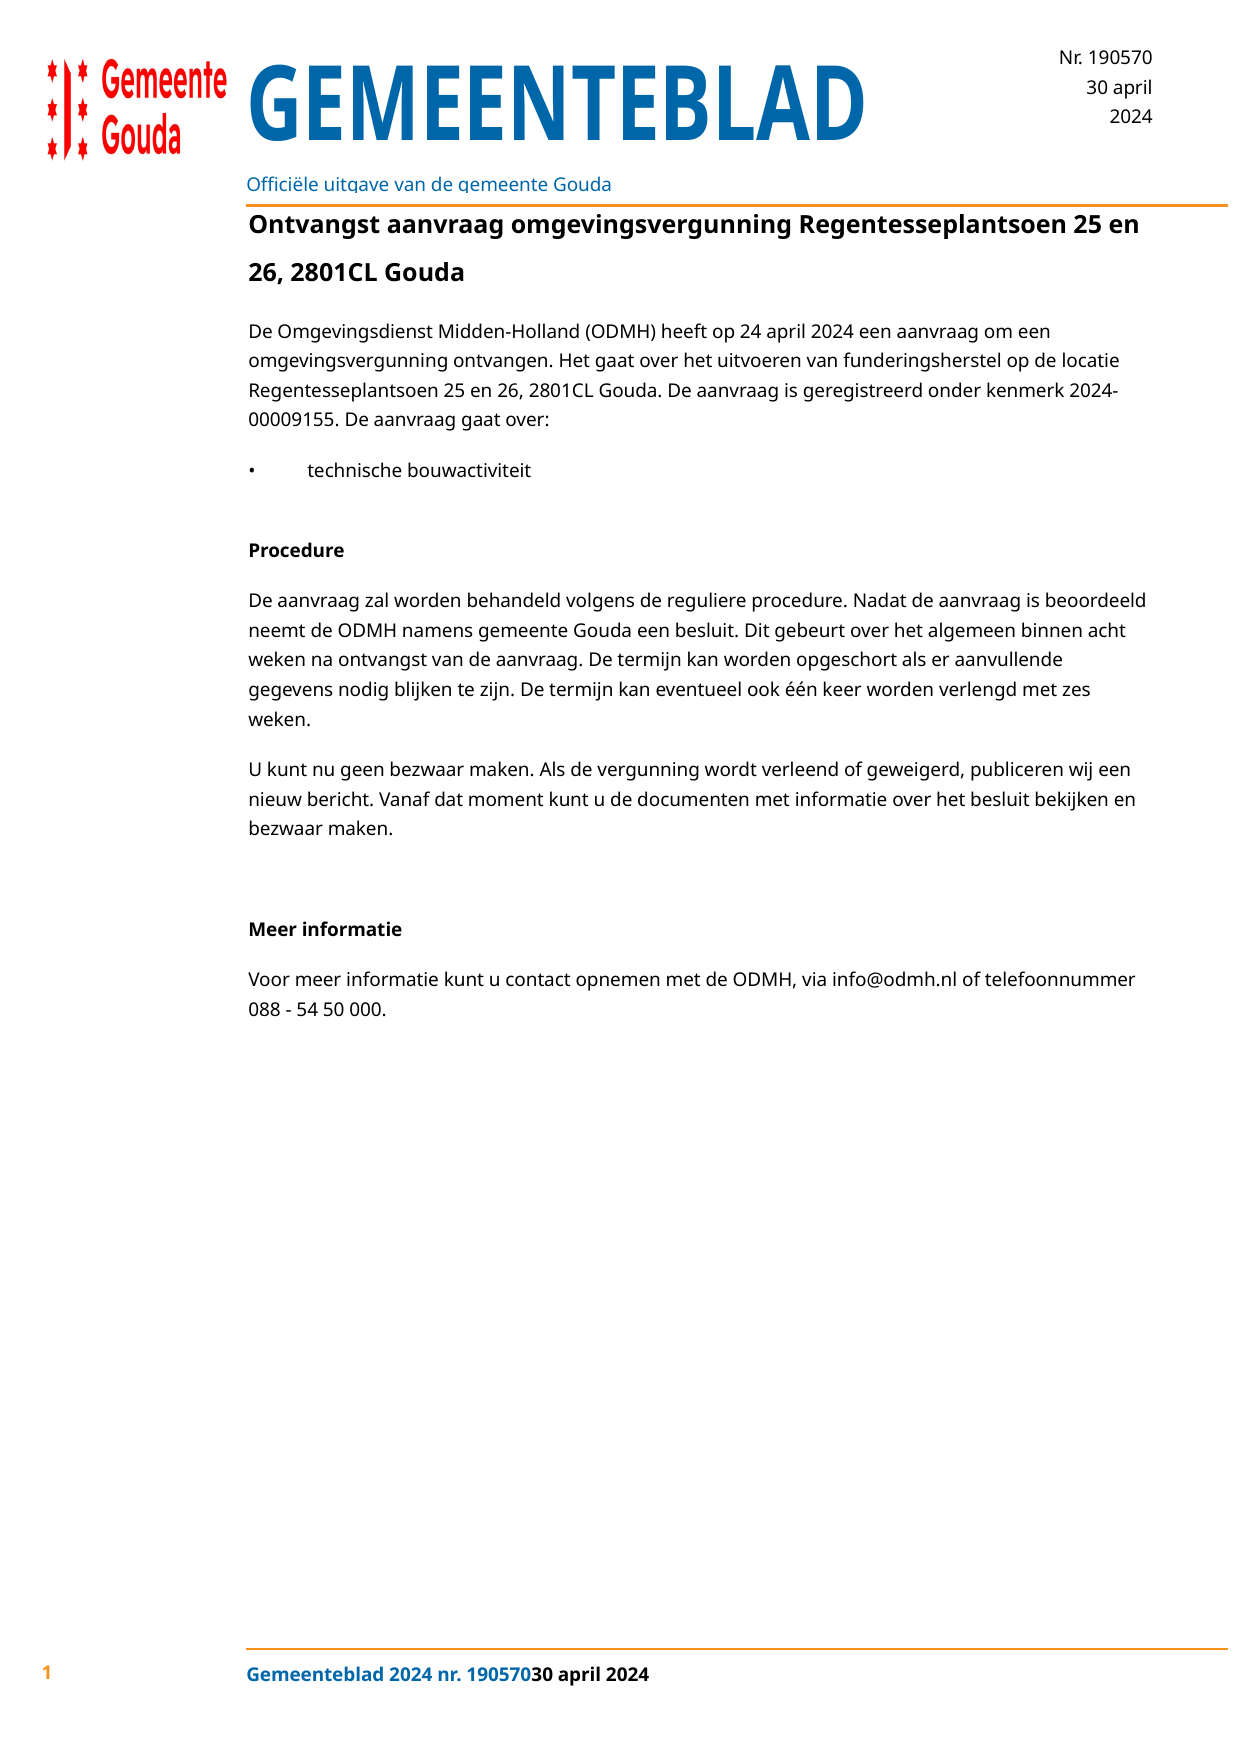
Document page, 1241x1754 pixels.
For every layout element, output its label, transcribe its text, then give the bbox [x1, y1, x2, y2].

picture [41, 47, 231, 172]
list technische bouwactiviteit [248, 457, 1152, 483]
text De aanvraag zal worden behandeld volgens de reguliere procedure. Nadat de aanvraag is beoordeeld neemt de ODMH namens gemeente Gouda een besluit. Dit gebeurt over het algemeen binnen acht weken na ontvangst van de aanvraag. De termijn kan worden opgeschort als er aanvullende gegevens nodig blijken te zijn. De termijn kan eventueel ook één keer worden verlengd met zes weken. [248, 587, 1152, 732]
text Ontvangst aanvraag omgevingsvergunning Regentesseplantsoen 25 en 26, 2801CL Gouda [248, 207, 1152, 288]
text U kunt nu geen bezwaar maken. Als de vergunning wordt verleend of geweigerd, publiceren wij een nieuw bericht. Vanaf dat moment kunt u de documenten met informatie over het besluit bekijken en bezwaar maken. [248, 756, 1152, 841]
text De Omgevingsdienst Midden-Holland (ODMH) heeft op 24 april 2024 een aanvraag om een omgevingsvergunning ontvangen. Het gaat over het uitvoeren van funderingsherstel op de locatie Regentesseplantsoen 25 en 26, 2801CL Gouda. De aanvraag is geregistreerd onder kenmerk 2024-00009155. De aanvraag gaat over: [248, 318, 1152, 432]
text Voor meer informatie kunt u contact opnemen met de ODMH, via info@odmh.nl of telefoonnummer 088 - 54 50 000. [248, 967, 1152, 1022]
text Meer informatie [248, 916, 1152, 942]
text Procedure [248, 537, 1152, 563]
